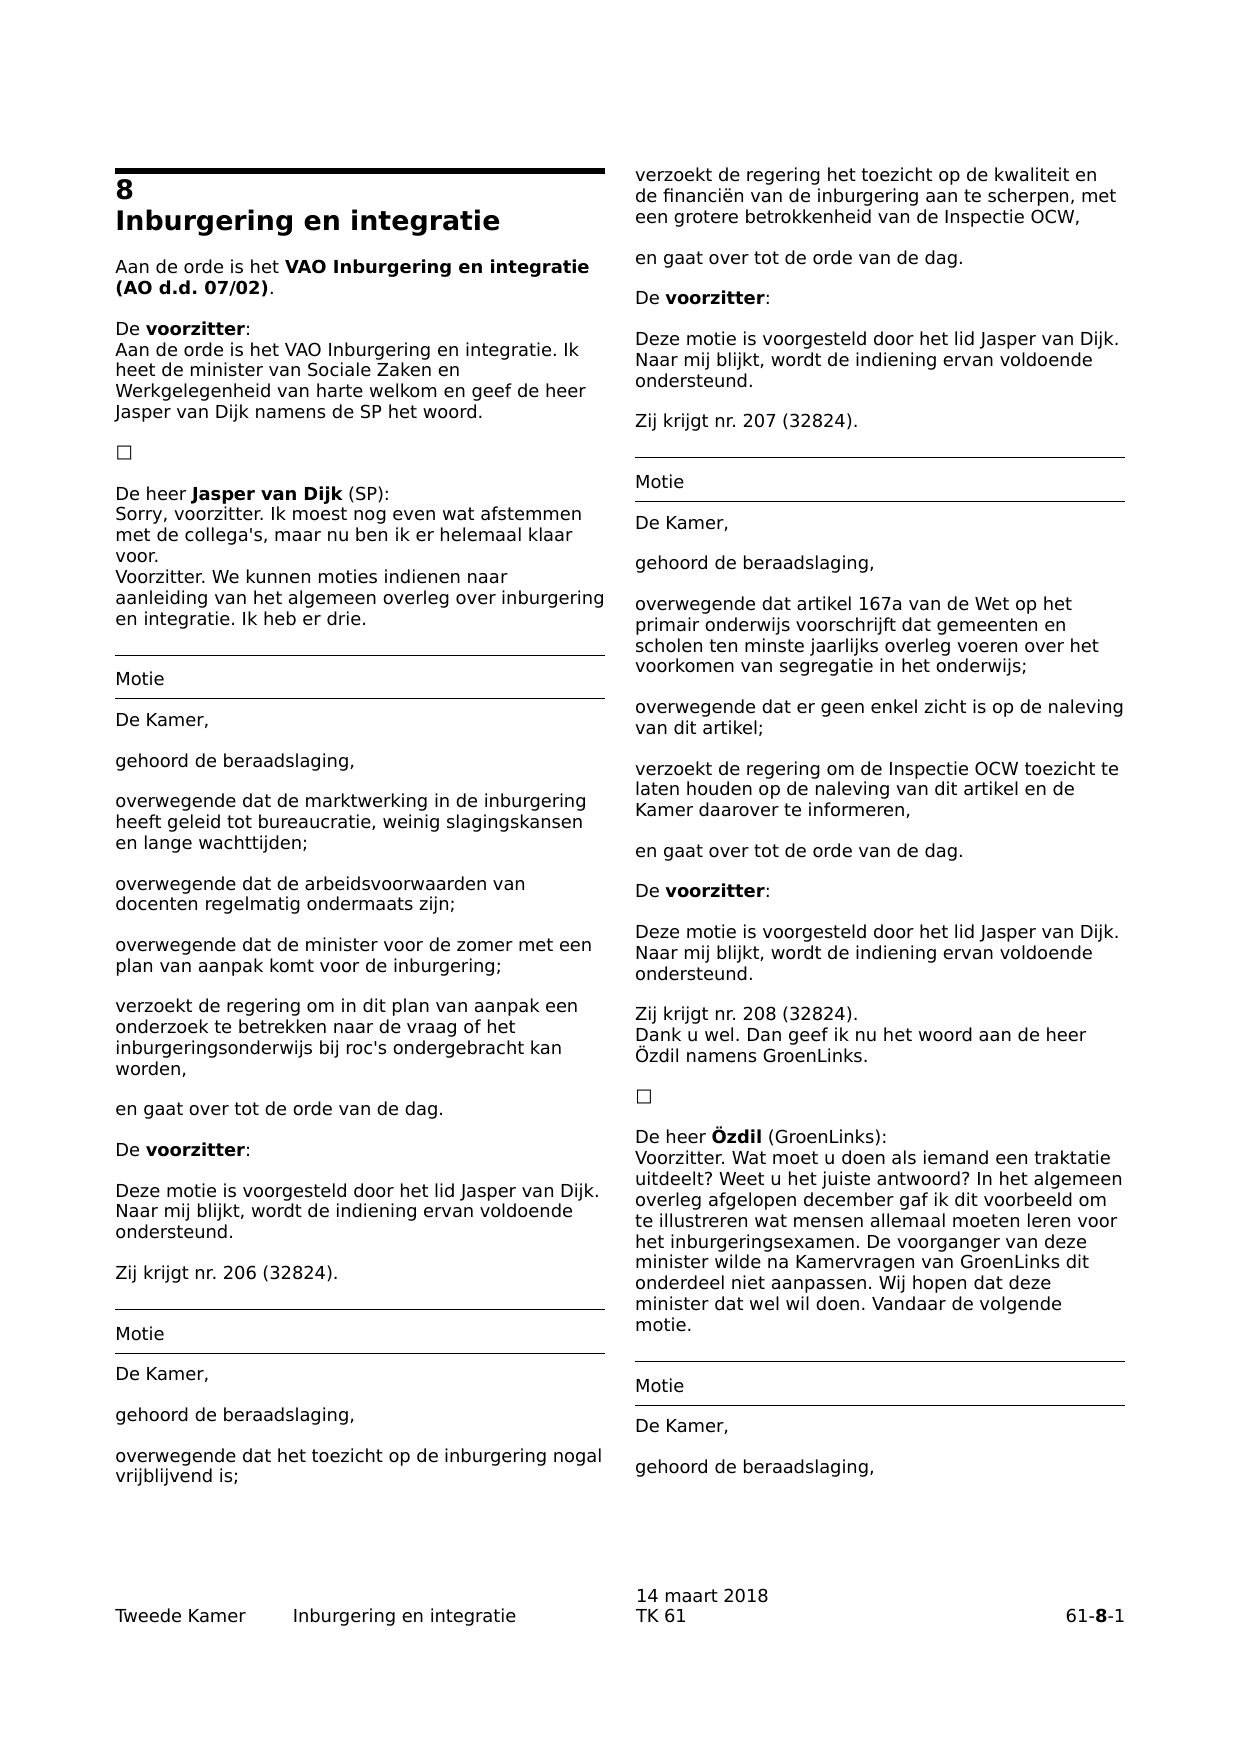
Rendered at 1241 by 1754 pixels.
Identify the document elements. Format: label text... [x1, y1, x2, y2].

text De Kamer, [115, 710, 605, 730]
text De voorzitter: [635, 288, 1125, 309]
text verzoekt de regering het toezicht op de kwaliteit en de financiën van de inburgering aan te scherpen, met een grotere betrokkenheid van de Inspectie OCW, [635, 165, 1125, 227]
text Zij krijgt nr. 206 (32824). [115, 1263, 605, 1283]
text overwegende dat de marktwerking in de inburgering heeft geleid tot bureaucratie, weinig slagingskansen en lange wachttijden; [115, 791, 605, 853]
text ⬜ [635, 1087, 1125, 1107]
text Motie [115, 1323, 605, 1344]
text Motie [635, 1375, 1125, 1396]
text Zij krijgt nr. 208 (32824). [635, 1004, 1125, 1025]
title 8 Inburgering en integratie [115, 174, 605, 237]
text overwegende dat artikel 167a van de Wet op het primair onderwijs voorschrijft dat gemeenten en scholen ten minste jaarlijks overleg voeren over het voorkomen van segregatie in het onderwijs; [635, 594, 1125, 677]
text Voorzitter. We kunnen moties indienen naar aanleiding van het algemeen overleg over inburgering en integratie. Ik heb er drie. [115, 567, 605, 629]
text gehoord de beraadslaging, [115, 1405, 605, 1426]
text De Kamer, [635, 512, 1125, 533]
text gehoord de beraadslaging, [635, 1457, 1125, 1478]
text De heer Özdil (GroenLinks): [635, 1127, 1125, 1148]
text Sorry, voorzitter. Ik moest nog even wat afstemmen met de collega's, maar nu ben ik er helemaal klaar voor. [115, 504, 605, 567]
text gehoord de beraadslaging, [635, 553, 1125, 574]
text Motie [115, 669, 605, 690]
text overwegende dat het toezicht op de inburgering nogal vrijblijvend is; [115, 1446, 605, 1487]
text en gaat over tot de orde van de dag. [635, 841, 1125, 861]
text Zij krijgt nr. 207 (32824). [635, 411, 1125, 432]
text Motie [635, 472, 1125, 492]
text Voorzitter. Wat moet u doen als iemand een traktatie uitdeelt? Weet u het juiste antwoord? In het algemeen overleg afgelopen december gaf ik dit voorbeeld om te illustreren wat mensen allemaal moeten leren voor het inburgeringsexamen. De voorganger van deze minister wilde na Kamervragen van GroenLinks dit onderdeel niet aanpassen. Wij hopen dat deze minister dat wel wil doen. Vandaar de volgende motie. [635, 1148, 1125, 1336]
text Deze motie is voorgesteld door het lid Jasper van Dijk. Naar mij blijkt, wordt de indiening ervan voldoende ondersteund. [635, 922, 1125, 984]
text overwegende dat de arbeidsvoorwaarden van docenten regelmatig ondermaats zijn; [115, 873, 605, 915]
text overwegende dat er geen enkel zicht is op de naleving van dit artikel; [635, 697, 1125, 738]
text De voorzitter: [115, 318, 605, 339]
text De voorzitter: [635, 881, 1125, 902]
text Aan de orde is het VAO Inburgering en integratie (AO d.d. 07/02). [115, 257, 605, 298]
text en gaat over tot de orde van de dag. [115, 1099, 605, 1120]
text Aan de orde is het VAO Inburgering en integratie. Ik heet de minister van Sociale Zaken en Werkgelegenheid van harte welkom en geef de heer Jasper van Dijk namens de SP het woord. [115, 339, 605, 423]
text verzoekt de regering om in dit plan van aanpak een onderzoek te betrekken naar de vraag of het inburgeringsonderwijs bij roc's ondergebracht kan worden, [115, 996, 605, 1079]
text De Kamer, [635, 1416, 1125, 1437]
text gehoord de beraadslaging, [115, 750, 605, 771]
text Deze motie is voorgesteld door het lid Jasper van Dijk. Naar mij blijkt, wordt de indiening ervan voldoende ondersteund. [115, 1181, 605, 1243]
text De heer Jasper van Dijk (SP): [115, 483, 605, 504]
text Deze motie is voorgesteld door het lid Jasper van Dijk. Naar mij blijkt, wordt de indiening ervan voldoende ondersteund. [635, 329, 1125, 391]
text Dank u wel. Dan geef ik nu het woord aan de heer Özdil namens GroenLinks. [635, 1025, 1125, 1067]
text ⬜ [115, 443, 605, 463]
text verzoekt de regering om de Inspectie OCW toezicht te laten houden op de naleving van dit artikel en de Kamer daarover te informeren, [635, 758, 1125, 821]
text De Kamer, [115, 1364, 605, 1385]
text en gaat over tot de orde van de dag. [635, 247, 1125, 268]
text De voorzitter: [115, 1140, 605, 1161]
text overwegende dat de minister voor de zomer met een plan van aanpak komt voor de inburgering; [115, 935, 605, 976]
